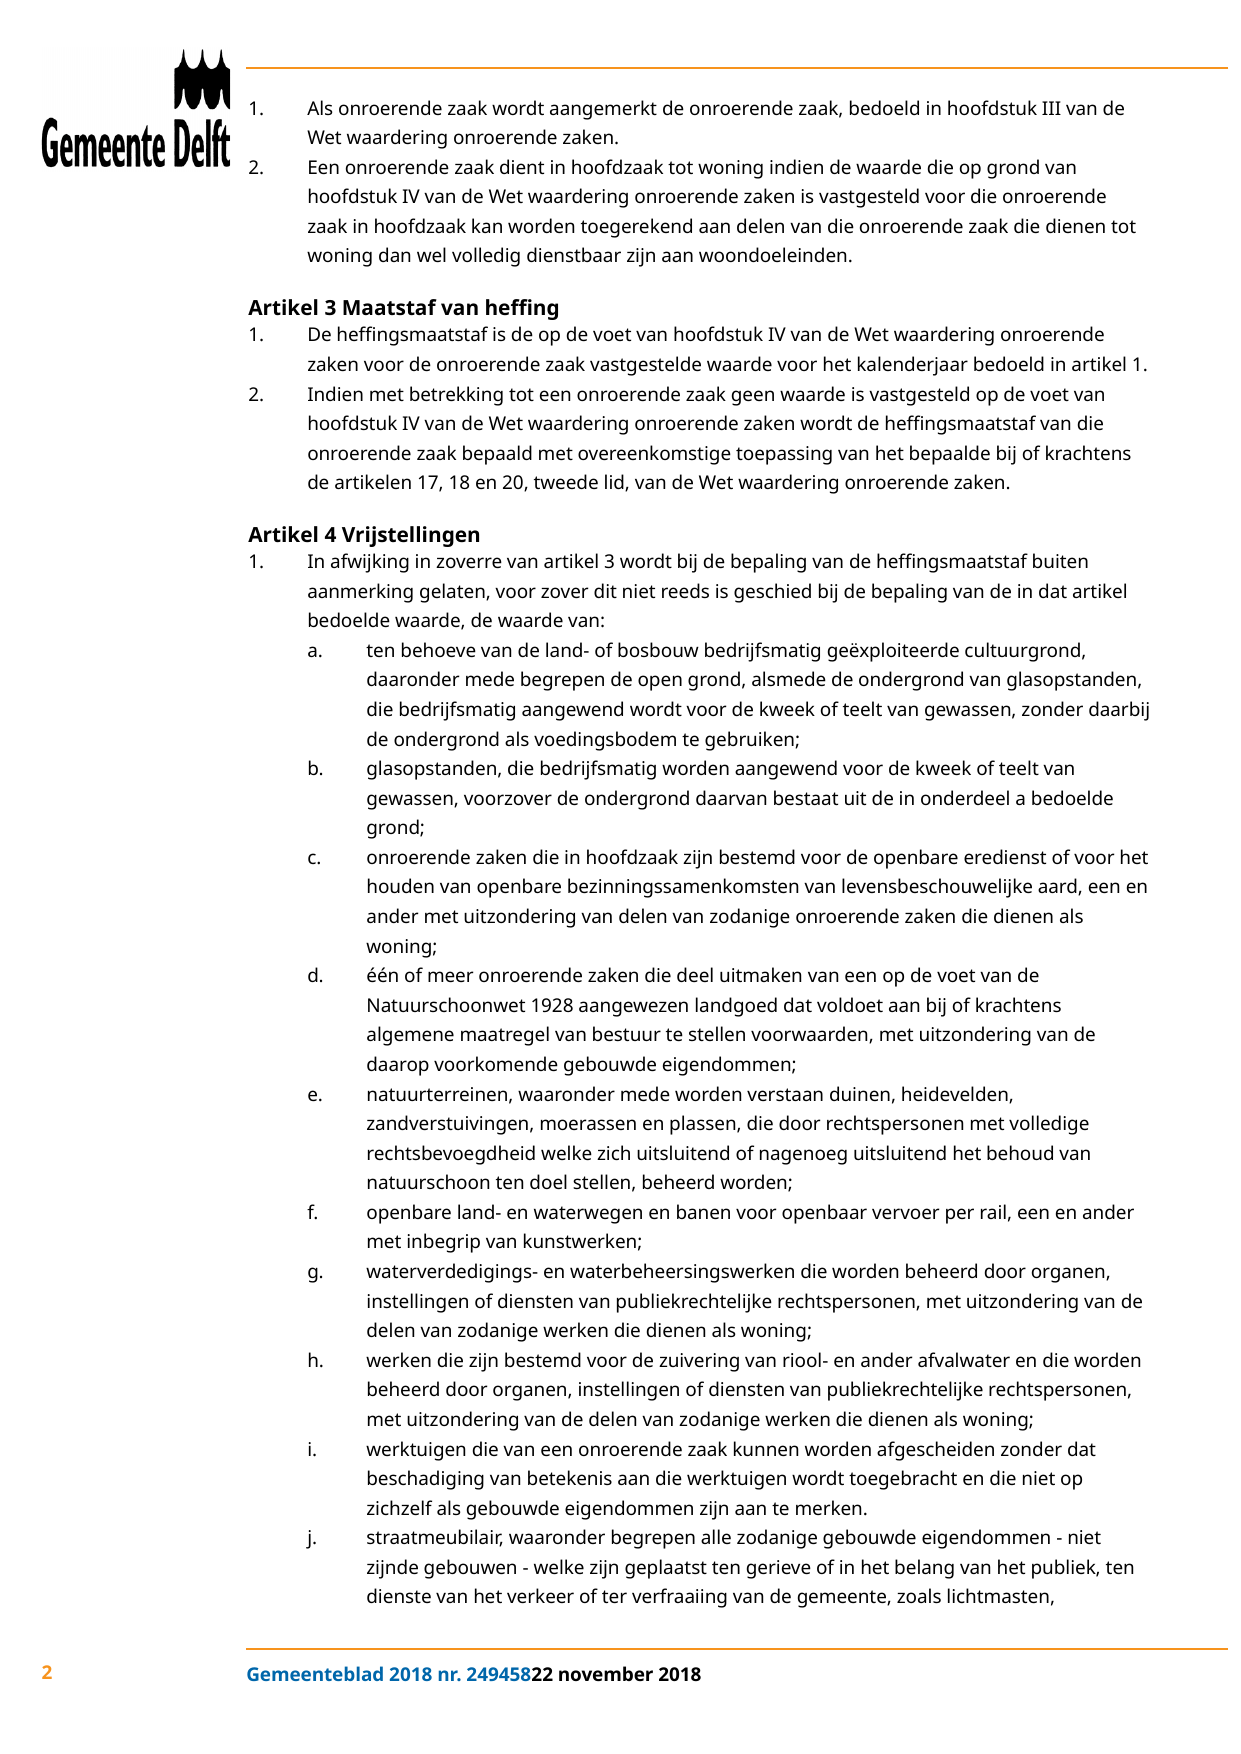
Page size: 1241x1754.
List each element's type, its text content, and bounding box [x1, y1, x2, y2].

list Indien met betrekking tot een onroerende zaak geen waarde is vastgesteld op de voet van hoofdstuk IV van de Wet waardering onroerende zaken wordt de heffingsmaatstaf van die onroerende zaak bepaald met overeenkomstige toepassing van het bepaalde bij of krachtens de artikelen 17, 18 en 20, tweede lid, van de Wet waardering onroerende zaken. [248, 381, 1152, 495]
list De heffingsmaatstaf is de op de voet van hoofdstuk IV van de Wet waardering onroerende zaken voor de onroerende zaak vastgestelde waarde voor het kalenderjaar bedoeld in artikel 1. [248, 322, 1152, 377]
text Artikel 3 Maatstaf van heffing [248, 293, 1152, 322]
list Een onroerende zaak dient in hoofdzaak tot woning indien de waarde die op grond van hoofdstuk IV van de Wet waardering onroerende zaken is vastgesteld voor die onroerende zaak in hoofdzaak kan worden toegerekend aan delen van die onroerende zaak die dienen tot woning dan wel volledig dienstbaar zijn aan woondoeleinden. [248, 154, 1152, 268]
list glasopstanden, die bedrijfsmatig worden aangewend voor de kweek of teelt van gewassen, voorzover de ondergrond daarvan bestaat uit de in onderdeel a bedoelde grond; [307, 755, 1152, 840]
list ten behoeve van de land- of bosbouw bedrijfsmatig geëxploiteerde cultuurgrond, daaronder mede begrepen de open grond, alsmede de ondergrond van glasopstanden, die bedrijfsmatig aangewend wordt voor de kweek of teelt van gewassen, zonder daarbij de ondergrond als voedingsbodem te gebruiken; [307, 637, 1152, 752]
list straatmeubilair, waaronder begrepen alle zodanige gebouwde eigendommen - niet zijnde gebouwen - welke zijn geplaatst ten gerieve of in het belang van het publiek, ten dienste van het verkeer of ter verfraaiing van de gemeente, zoals lichtmasten, [307, 1524, 1152, 1609]
picture [41, 47, 231, 172]
list één of meer onroerende zaken die deel uitmaken van een op de voet van de Natuurschoonwet 1928 aangewezen landgoed dat voldoet aan bij of krachtens algemene maatregel van bestuur te stellen voorwaarden, met uitzondering van de daarop voorkomende gebouwde eigendommen; [307, 962, 1152, 1077]
list onroerende zaken die in hoofdzaak zijn bestemd voor de openbare eredienst of voor het houden van openbare bezinningssamenkomsten van levensbeschouwelijke aard, een en ander met uitzondering van delen van zodanige onroerende zaken die dienen als woning; [307, 844, 1152, 959]
text Artikel 4 Vrijstellingen [248, 520, 1152, 548]
list werktuigen die van een onroerende zaak kunnen worden afgescheiden zonder dat beschadiging van betekenis aan die werktuigen wordt toegebracht en die niet op zichzelf als gebouwde eigendommen zijn aan te merken. [307, 1436, 1152, 1521]
list werken die zijn bestemd voor de zuivering van riool- en ander afvalwater en die worden beheerd door organen, instellingen of diensten van publiekrechtelijke rechtspersonen, met uitzondering van de delen van zodanige werken die dienen als woning; [307, 1347, 1152, 1432]
list openbare land- en waterwegen en banen voor openbaar vervoer per rail, een en ander met inbegrip van kunstwerken; [307, 1199, 1152, 1254]
list Als onroerende zaak wordt aangemerkt de onroerende zaak, bedoeld in hoofdstuk III van de Wet waardering onroerende zaken. [248, 95, 1152, 150]
list In afwijking in zoverre van artikel 3 wordt bij de bepaling van de heffingsmaatstaf buiten aanmerking gelaten, voor zover dit niet reeds is geschied bij de bepaling van de in dat artikel bedoelde waarde, de waarde van: [248, 548, 1152, 633]
list waterverdedigings- en waterbeheersingswerken die worden beheerd door organen, instellingen of diensten van publiekrechtelijke rechtspersonen, met uitzondering van de delen van zodanige werken die dienen als woning; [307, 1258, 1152, 1343]
list natuurterreinen, waaronder mede worden verstaan duinen, heidevelden, zandverstuivingen, moerassen en plassen, die door rechtspersonen met volledige rechtsbevoegdheid welke zich uitsluitend of nagenoeg uitsluitend het behoud van natuurschoon ten doel stellen, beheerd worden; [307, 1081, 1152, 1195]
